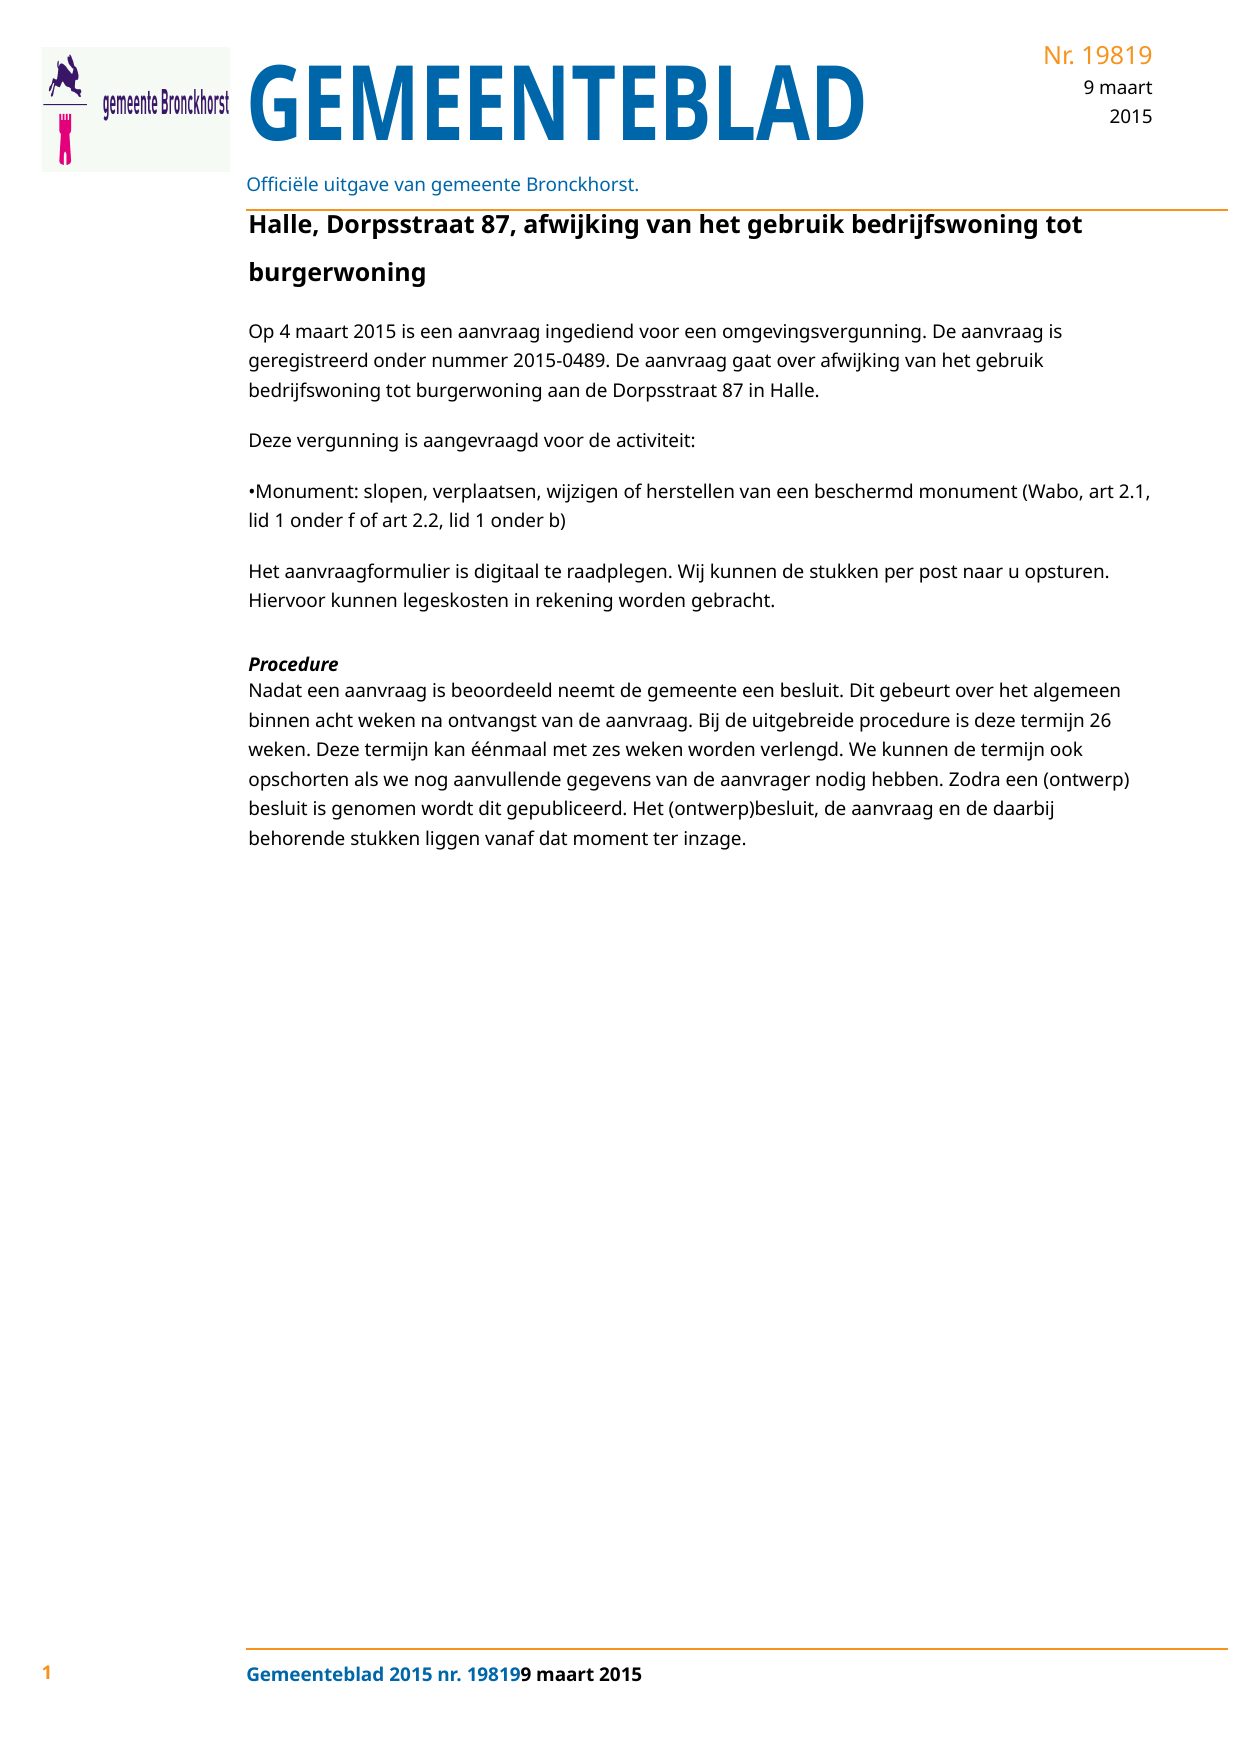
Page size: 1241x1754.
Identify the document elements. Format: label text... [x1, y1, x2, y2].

text Nadat een aanvraag is beoordeeld neemt de gemeente een besluit. Dit gebeurt over het algemeen binnen acht weken na ontvangst van de aanvraag. Bij de uitgebreide procedure is deze termijn 26 weken. Deze termijn kan éénmaal met zes weken worden verlengd. We kunnen de termijn ook opschorten als we nog aanvullende gegevens van de aanvrager nodig hebben. Zodra een (ontwerp) besluit is genomen wordt dit gepubliceerd. Het (ontwerp)besluit, de aanvraag en de daarbij behorende stukken liggen vanaf dat moment ter inzage. [248, 677, 1152, 851]
text •Monument: slopen, verplaatsen, wijzigen of herstellen van een beschermd monument (Wabo, art 2.1, lid 1 onder f of art 2.2, lid 1 onder b) [248, 478, 1152, 533]
text Het aanvraagformulier is digitaal te raadplegen. Wij kunnen de stukken per post naar u opsturen. Hiervoor kunnen legeskosten in rekening worden gebracht. [248, 558, 1152, 613]
picture [41, 47, 231, 172]
text Procedure [248, 651, 1152, 677]
text Halle, Dorpsstraat 87, afwijking van het gebruik bedrijfswoning tot burgerwoning [248, 211, 1152, 288]
text Deze vergunning is aangevraagd voor de activiteit: [248, 427, 1152, 453]
text Op 4 maart 2015 is een aanvraag ingediend voor een omgevingsvergunning. De aanvraag is geregistreerd onder nummer 2015-0489. De aanvraag gaat over afwijking van het gebruik bedrijfswoning tot burgerwoning aan de Dorpsstraat 87 in Halle. [248, 318, 1152, 403]
